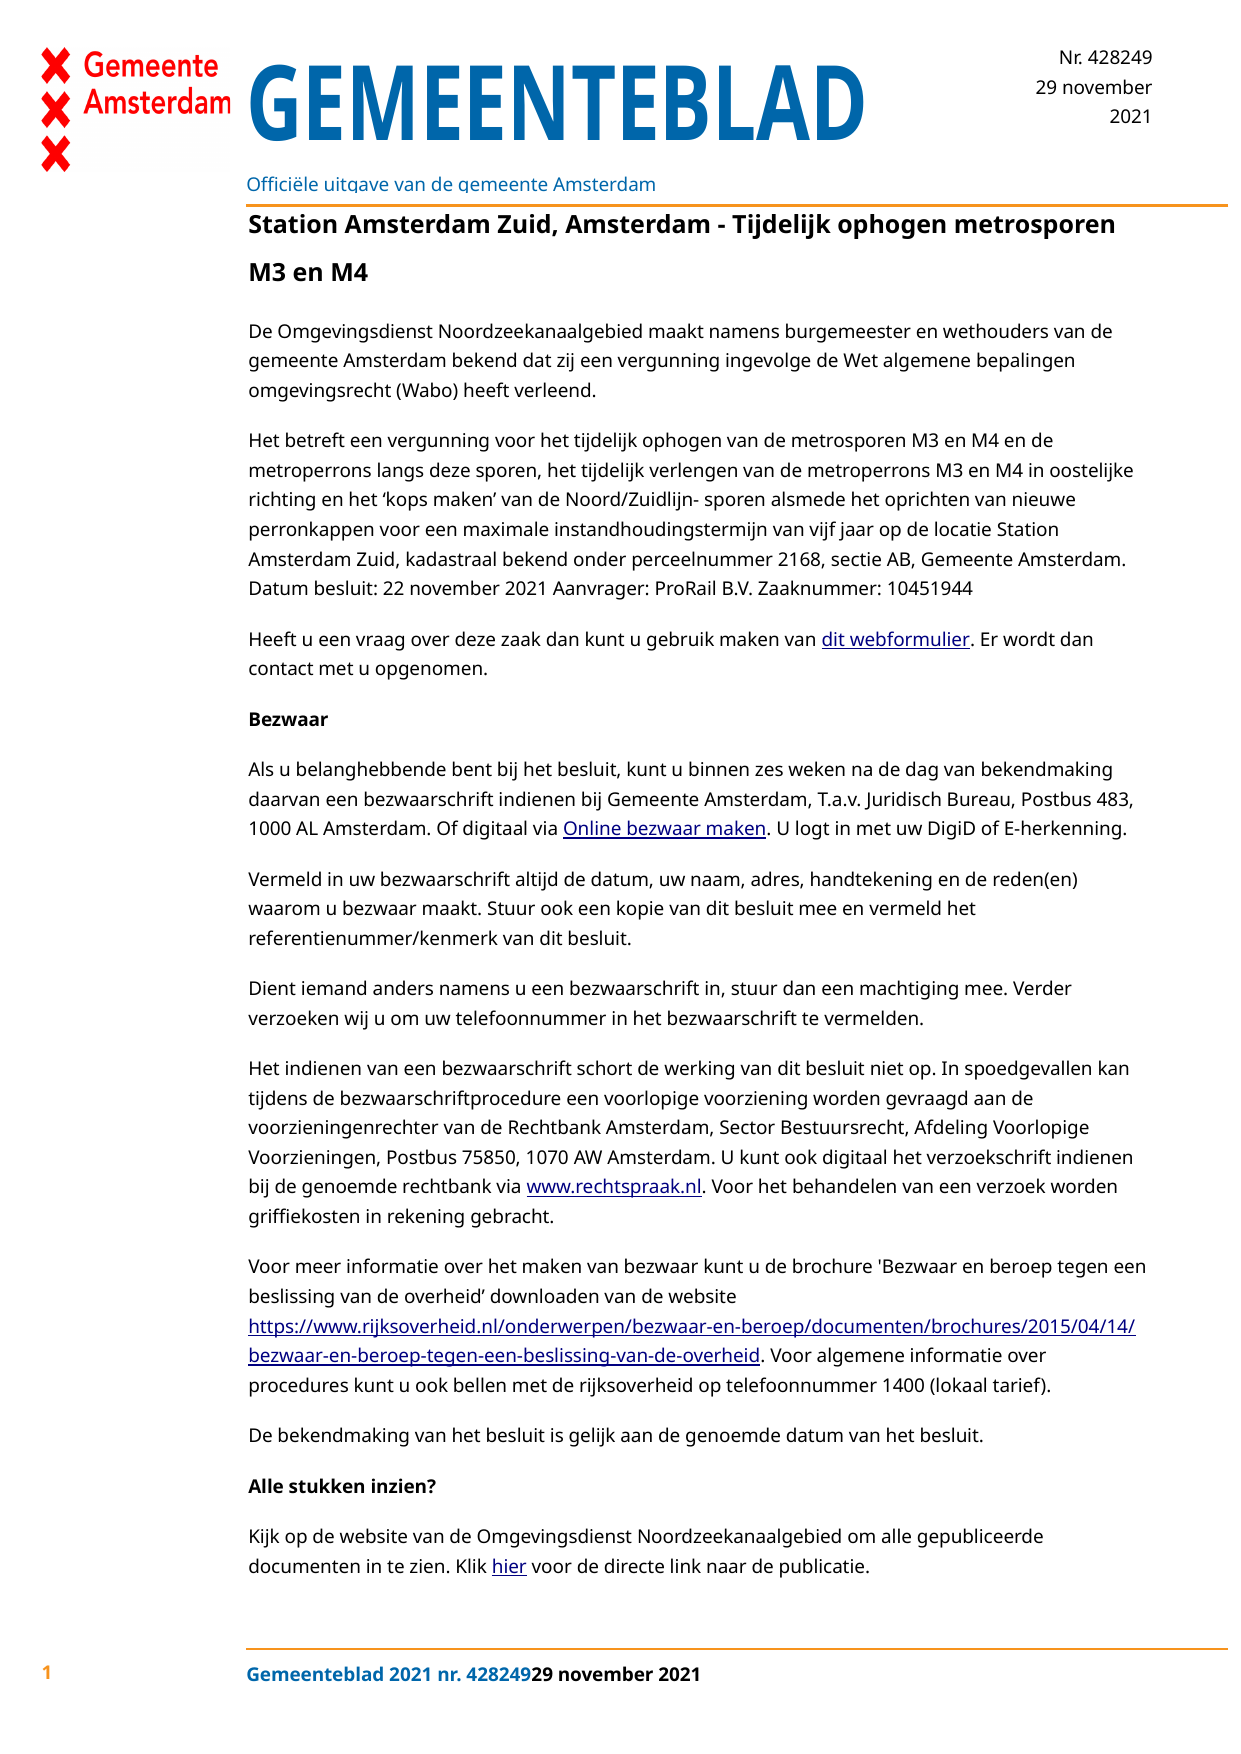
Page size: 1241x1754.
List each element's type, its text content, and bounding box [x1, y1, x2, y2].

text De Omgevingsdienst Noordzeekanaalgebied maakt namens burgemeester en wethouders van de gemeente Amsterdam bekend dat zij een vergunning ingevolge de Wet algemene bepalingen omgevingsrecht (Wabo) heeft verleend. [248, 318, 1152, 403]
text Als u belanghebbende bent bij het besluit, kunt u binnen zes weken na de dag van bekendmaking daarvan een bezwaarschrift indienen bij Gemeente Amsterdam, T.a.v. Juridisch Bureau, Postbus 483, 1000 AL Amsterdam. Of digitaal via Online bezwaar maken. U logt in met uw DigiD of E-herkenning. [248, 756, 1152, 841]
text Dient iemand anders namens u een bezwaarschrift in, stuur dan een machtiging mee. Verder verzoeken wij u om uw telefoonnummer in het bezwaarschrift te vermelden. [248, 975, 1152, 1031]
text Vermeld in uw bezwaarschrift altijd de datum, uw naam, adres, handtekening en de reden(en) waarom u bezwaar maakt. Stuur ook een kopie van dit besluit mee en vermeld het referentienummer/kenmerk van dit besluit. [248, 866, 1152, 951]
text Bezwaar [248, 706, 1152, 732]
text Het betreft een vergunning voor het tijdelijk ophogen van de metrosporen M3 en M4 en de metroperrons langs deze sporen, het tijdelijk verlengen van de metroperrons M3 en M4 in oostelijke richting en het ‘kops maken’ van de Noord/Zuidlijn- sporen alsmede het oprichten van nieuwe perronkappen voor een maximale instandhoudingstermijn van vijf jaar op de locatie Station Amsterdam Zuid, kadastraal bekend onder perceelnummer 2168, sectie AB, Gemeente Amsterdam. Datum besluit: 22 november 2021 Aanvrager: ProRail B.V. Zaaknummer: 10451944 [248, 427, 1152, 601]
picture [41, 47, 231, 172]
text Het indienen van een bezwaarschrift schort de werking van dit besluit niet op. In spoedgevallen kan tijdens de bezwaarschriftprocedure een voorlopige voorziening worden gevraagd aan de voorzieningenrechter van de Rechtbank Amsterdam, Sector Bestuursrecht, Afdeling Voorlopige Voorzieningen, Postbus 75850, 1070 AW Amsterdam. U kunt ook digitaal het verzoekschrift indienen bij de genoemde rechtbank via www.rechtspraak.nl. Voor het behandelen van een verzoek worden griffiekosten in rekening gebracht. [248, 1055, 1152, 1229]
text Voor meer informatie over het maken van bezwaar kunt u de brochure 'Bezwaar en beroep tegen een beslissing van de overheid’ downloaden van de website https://www.rijksoverheid.nl/onderwerpen/bezwaar-en-beroep/documenten/brochures/2015/04/14/bezwaar-en-beroep-tegen-een-beslissing-van-de-overheid. Voor algemene informatie over procedures kunt u ook bellen met de rijksoverheid op telefoonnummer 1400 (lokaal tarief). [248, 1254, 1152, 1398]
text Station Amsterdam Zuid, Amsterdam - Tijdelijk ophogen metrosporen M3 en M4 [248, 207, 1152, 288]
text Kijk op de website van de Omgevingsdienst Noordzeekanaalgebied om alle gepubliceerde documenten in te zien. Klik hier voor de directe link naar de publicatie. [248, 1523, 1152, 1579]
text De bekendmaking van het besluit is gelijk aan de genoemde datum van het besluit. [248, 1422, 1152, 1448]
text Alle stukken inzien? [248, 1473, 1152, 1499]
text Heeft u een vraag over deze zaak dan kunt u gebruik maken van dit webformulier. Er wordt dan contact met u opgenomen. [248, 626, 1152, 681]
